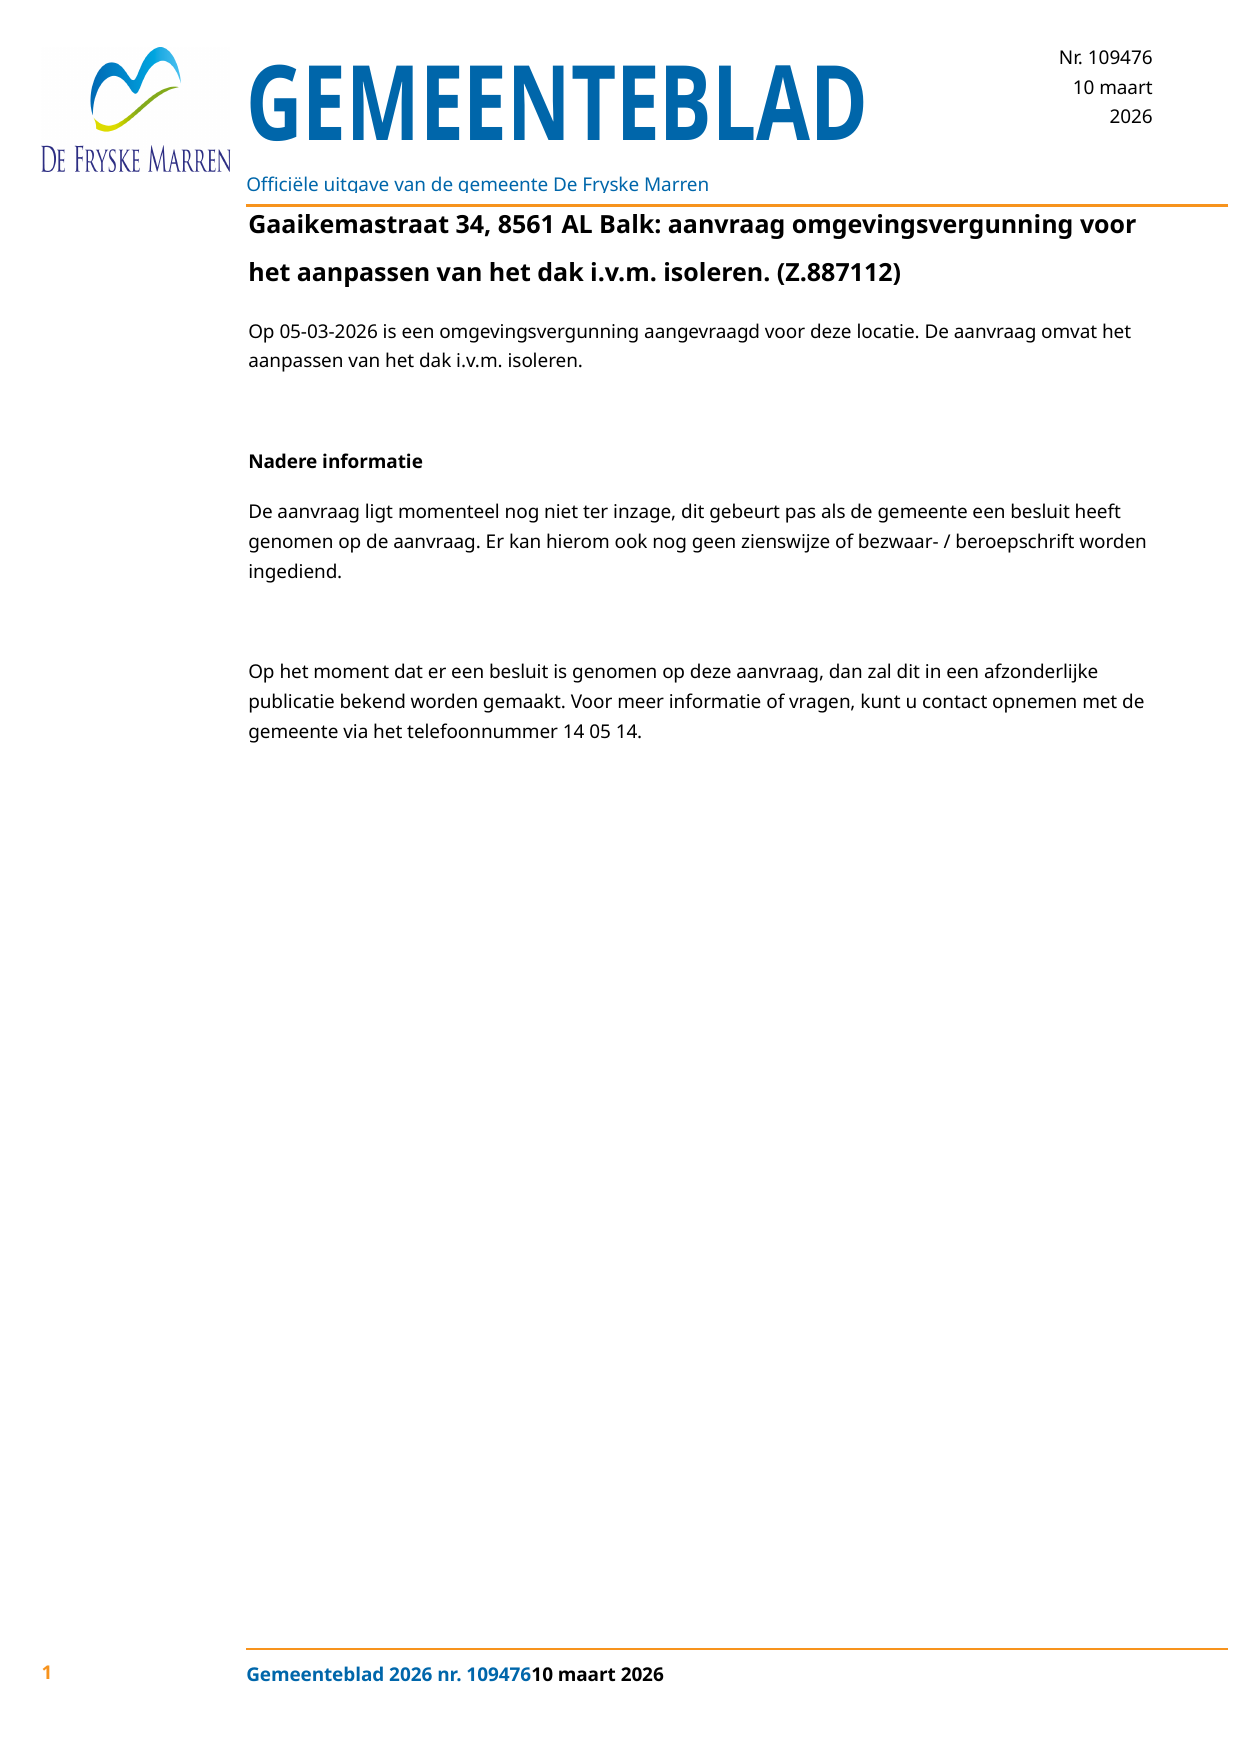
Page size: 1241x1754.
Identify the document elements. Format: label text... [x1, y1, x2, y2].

text Op 05-03-2026 is een omgevingsvergunning aangevraagd voor deze locatie. De aanvraag omvat het aanpassen van het dak i.v.m. isoleren. [248, 318, 1152, 373]
text De aanvraag ligt momenteel nog niet ter inzage, dit gebeurt pas als de gemeente een besluit heeft genomen op de aanvraag. Er kan hierom ook nog geen zienswijze of bezwaar- / beroepschrift worden ingediend. [248, 499, 1152, 584]
picture [41, 47, 231, 172]
text Nadere informatie [248, 448, 1152, 474]
text Gaaikemastraat 34, 8561 AL Balk: aanvraag omgevingsvergunning voor het aanpassen van het dak i.v.m. isoleren. (Z.887112) [248, 207, 1152, 288]
text Op het moment dat er een besluit is genomen op deze aanvraag, dan zal dit in een afzonderlijke publicatie bekend worden gemaakt. Voor meer informatie of vragen, kunt u contact opnemen met de gemeente via het telefoonnummer 14 05 14. [248, 659, 1152, 744]
